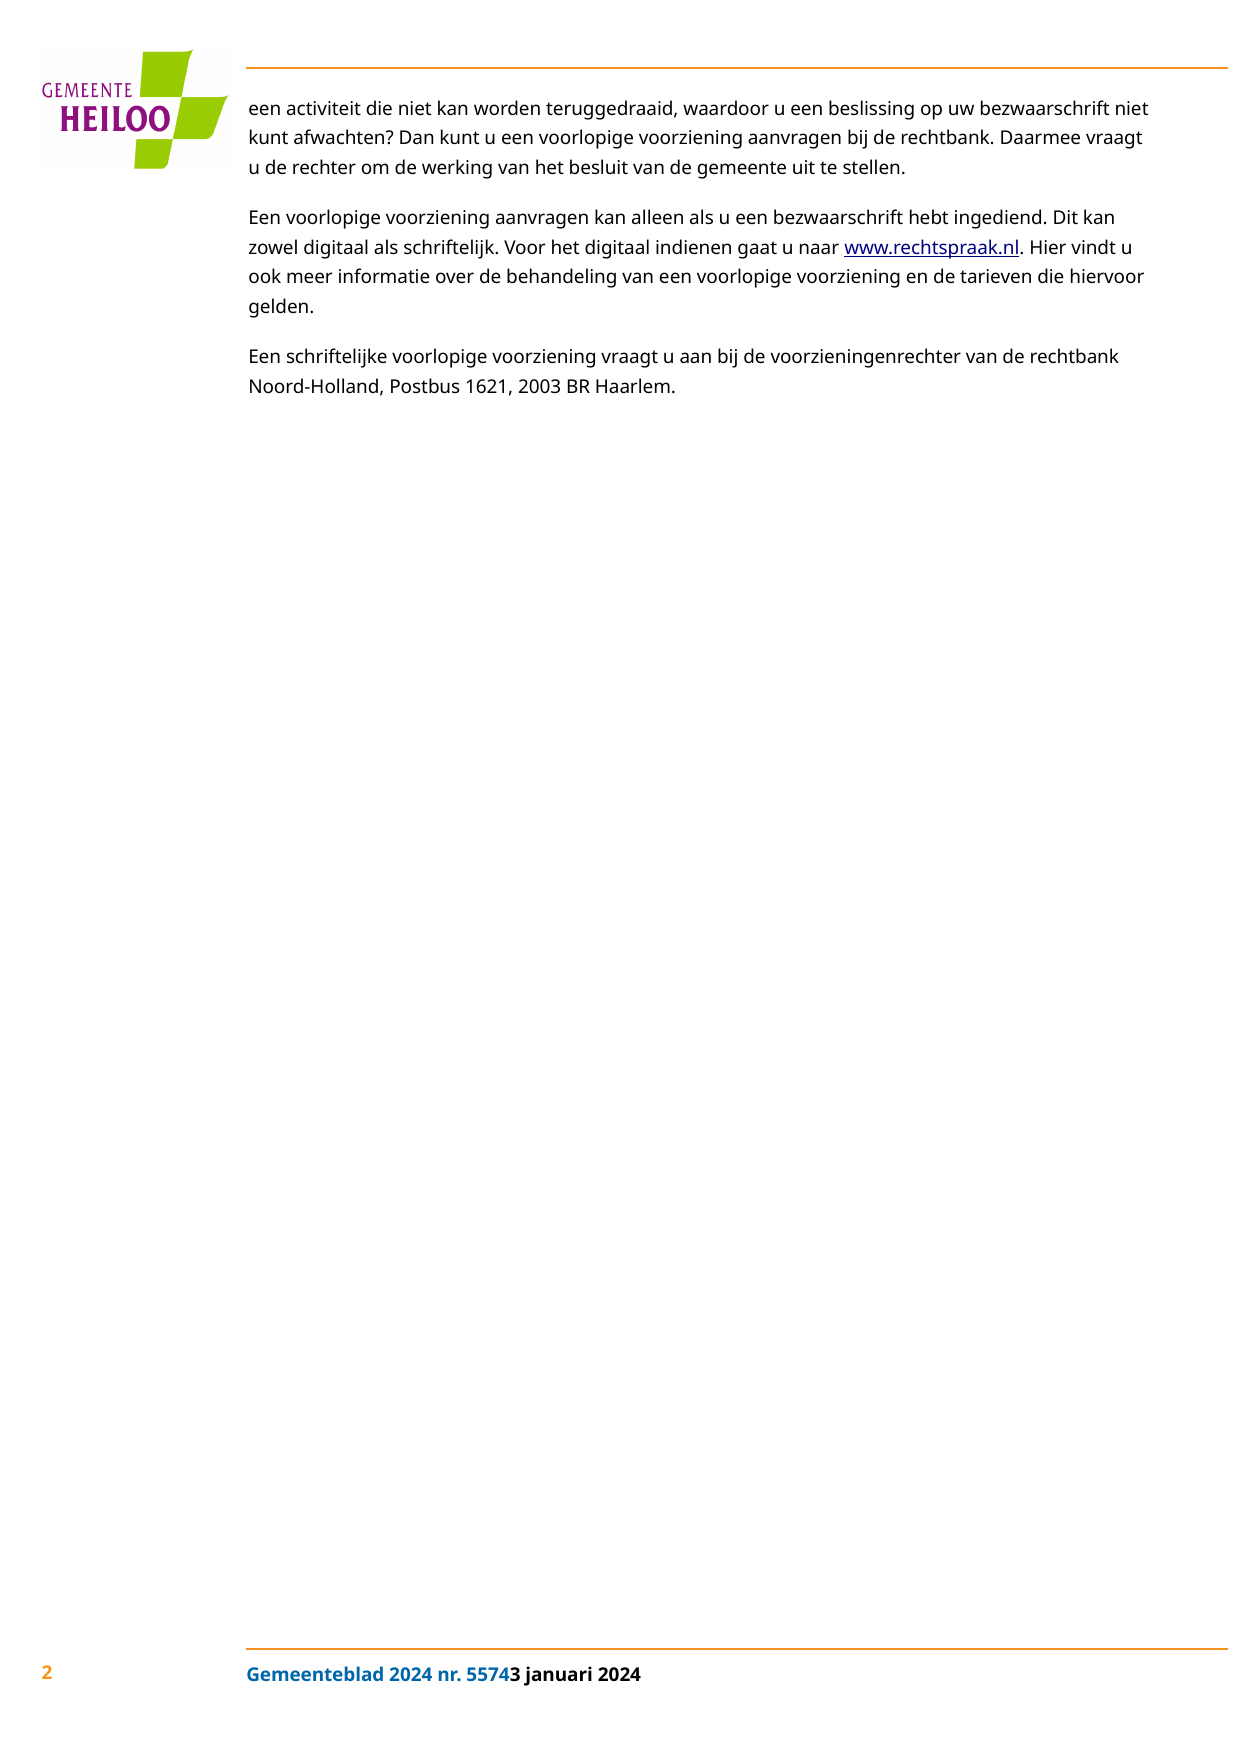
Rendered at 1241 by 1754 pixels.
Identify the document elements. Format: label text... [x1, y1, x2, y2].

picture [41, 47, 231, 172]
text Een voorlopige voorziening aanvragen kan alleen als u een bezwaarschrift hebt ingediend. Dit kan zowel digitaal als schriftelijk. Voor het digitaal indienen gaat u naar www.rechtspraak.nl. Hier vindt u ook meer informatie over de behandeling van een voorlopige voorziening en de tarieven die hiervoor gelden. [248, 204, 1152, 319]
text een activiteit die niet kan worden teruggedraaid, waardoor u een beslissing op uw bezwaarschrift niet kunt afwachten? Dan kunt u een voorlopige voorziening aanvragen bij de rechtbank. Daarmee vraagt u de rechter om de werking van het besluit van de gemeente uit te stellen. [248, 95, 1152, 180]
text Een schriftelijke voorlopige voorziening vraagt u aan bij de voorzieningenrechter van de rechtbank Noord-Holland, Postbus 1621, 2003 BR Haarlem. [248, 343, 1152, 399]
